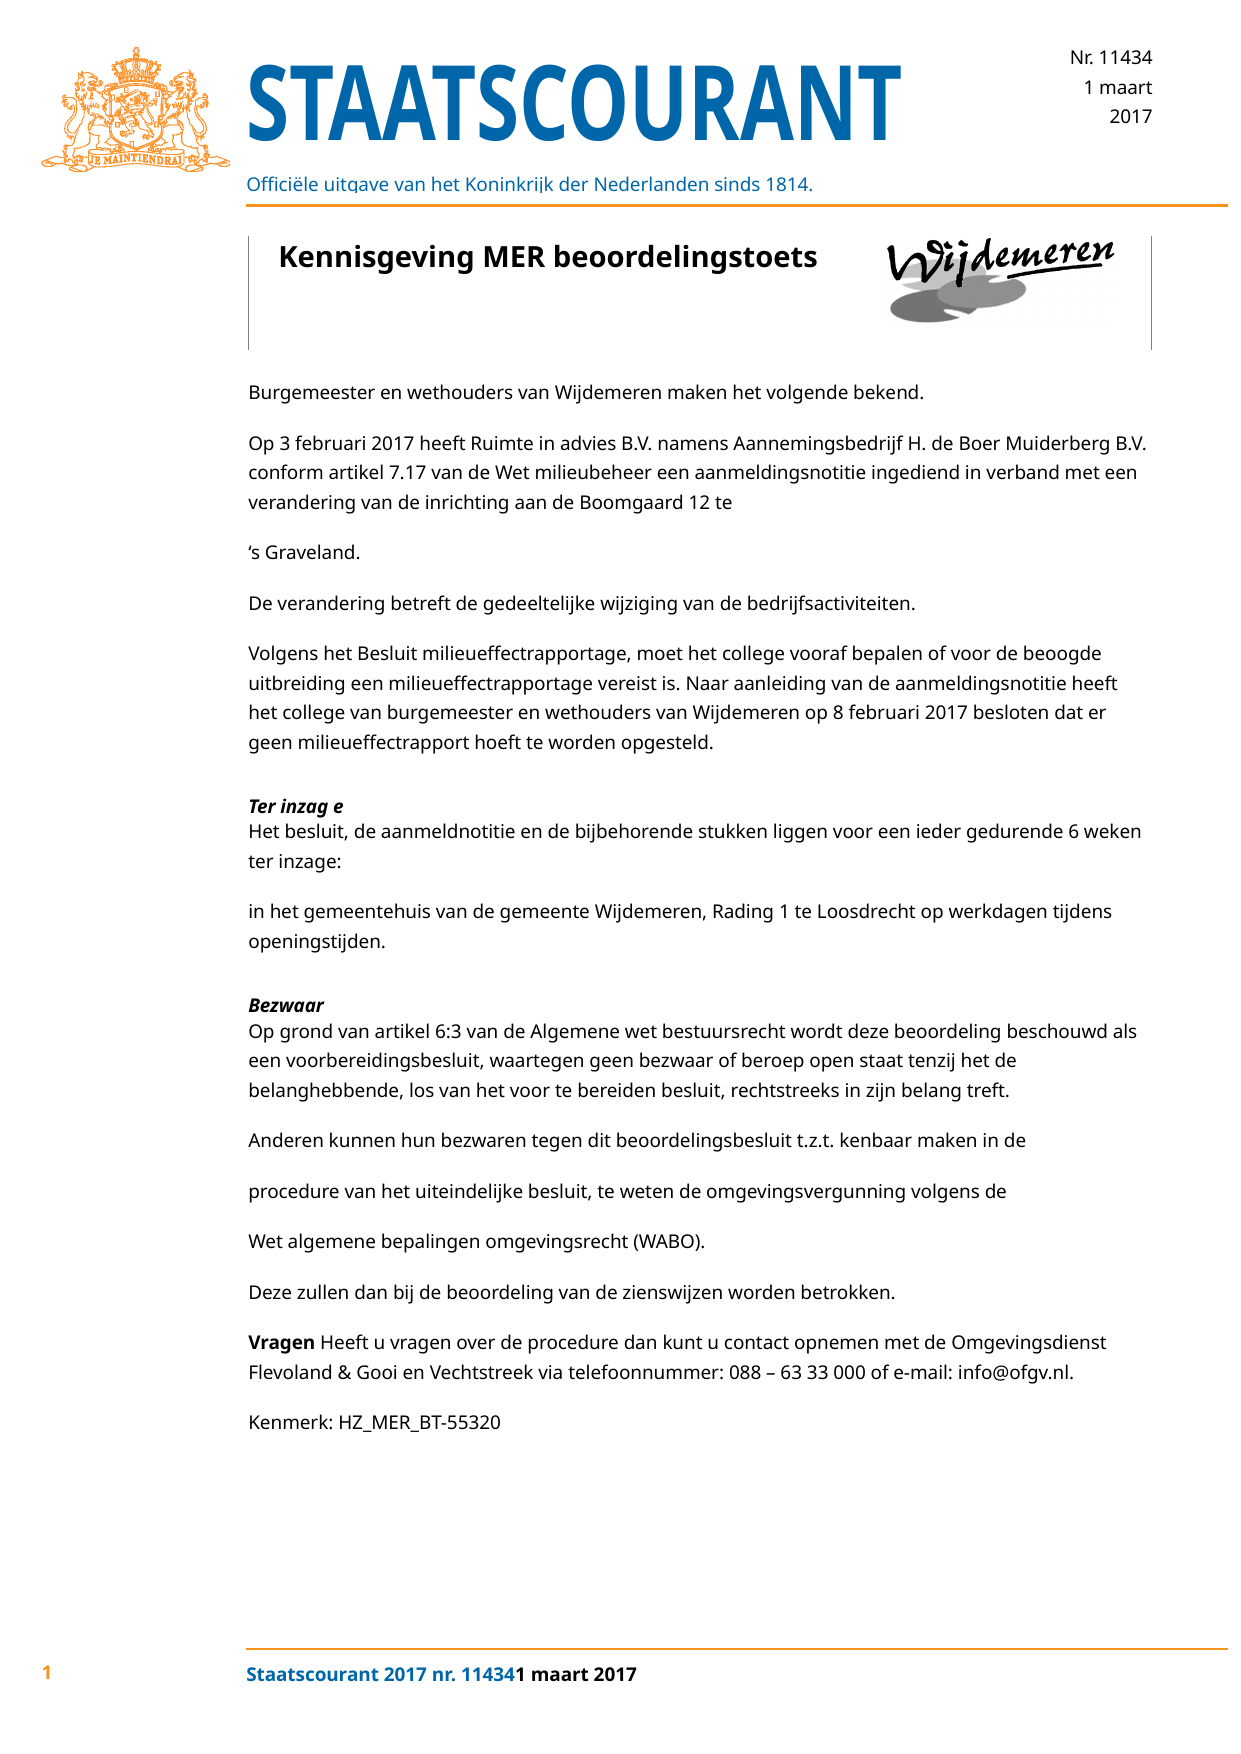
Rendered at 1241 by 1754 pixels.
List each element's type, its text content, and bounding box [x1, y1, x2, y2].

text Bezwaar [248, 992, 1152, 1018]
text De verandering betreft de gedeeltelijke wijziging van de bedrijfsactiviteiten. [248, 590, 1152, 616]
text ‘s Graveland. [248, 539, 1152, 565]
text Kenmerk: HZ_MER_BT-55320 [248, 1409, 1152, 1435]
text in het gemeentehuis van de gemeente Wijdemeren, Rading 1 te Loosdrecht op werkdagen tijdens openingstijden. [248, 899, 1152, 954]
text Anderen kunnen hun bezwaren tegen dit beoordelingsbesluit t.z.t. kenbaar maken in de [248, 1128, 1152, 1153]
text Volgens het Besluit milieueffectrapportage, moet het college vooraf bepalen of voor de beoogde uitbreiding een milieueffectrapportage vereist is. Naar aanleiding van de aanmeldingsnotitie heeft het college van burgemeester en wethouders van Wijdemeren op 8 februari 2017 besloten dat er geen milieueffectrapport hoeft te worden opgesteld. [248, 640, 1152, 755]
text Burgemeester en wethouders van Wijdemeren maken het volgende bekend. [248, 379, 1152, 405]
text Vragen Heeft u vragen over de procedure dan kunt u contact opnemen met de Omgevingsdienst Flevoland & Gooi en Vechtstreek via telefoonnummer: 088 – 63 33 000 of e-mail: info@ofgv.nl. [248, 1329, 1152, 1384]
text procedure van het uiteindelijke besluit, te weten de omgevingsvergunning volgens de [248, 1178, 1152, 1204]
table_header [850, 236, 1151, 350]
picture [41, 47, 231, 172]
text Het besluit, de aanmeldnotitie en de bijbehorende stukken liggen voor een ieder gedurende 6 weken ter inzage: [248, 819, 1152, 874]
text Op 3 februari 2017 heeft Ruimte in advies B.V. namens Aannemingsbedrijf H. de Boer Muiderberg B.V. conform artikel 7.17 van de Wet milieubeheer een aanmeldingsnotitie ingediend in verband met een verandering van de inrichting aan de Boomgaard 12 te [248, 430, 1152, 515]
table_header Kennisgeving MER beoordelingstoets [249, 236, 850, 350]
text Wet algemene bepalingen omgevingsrecht (WABO). [248, 1228, 1152, 1254]
text Ter inzag e [248, 793, 1152, 819]
picture [882, 236, 1119, 325]
text Op grond van artikel 6:3 van de Algemene wet bestuursrecht wordt deze beoordeling beschouwd als een voorbereidingsbesluit, waartegen geen bezwaar of beroep open staat tenzij het de belanghebbende, los van het voor te bereiden besluit, rechtstreeks in zijn belang treft. [248, 1018, 1152, 1103]
text Deze zullen dan bij de beoordeling van de zienswijzen worden betrokken. [248, 1279, 1152, 1304]
